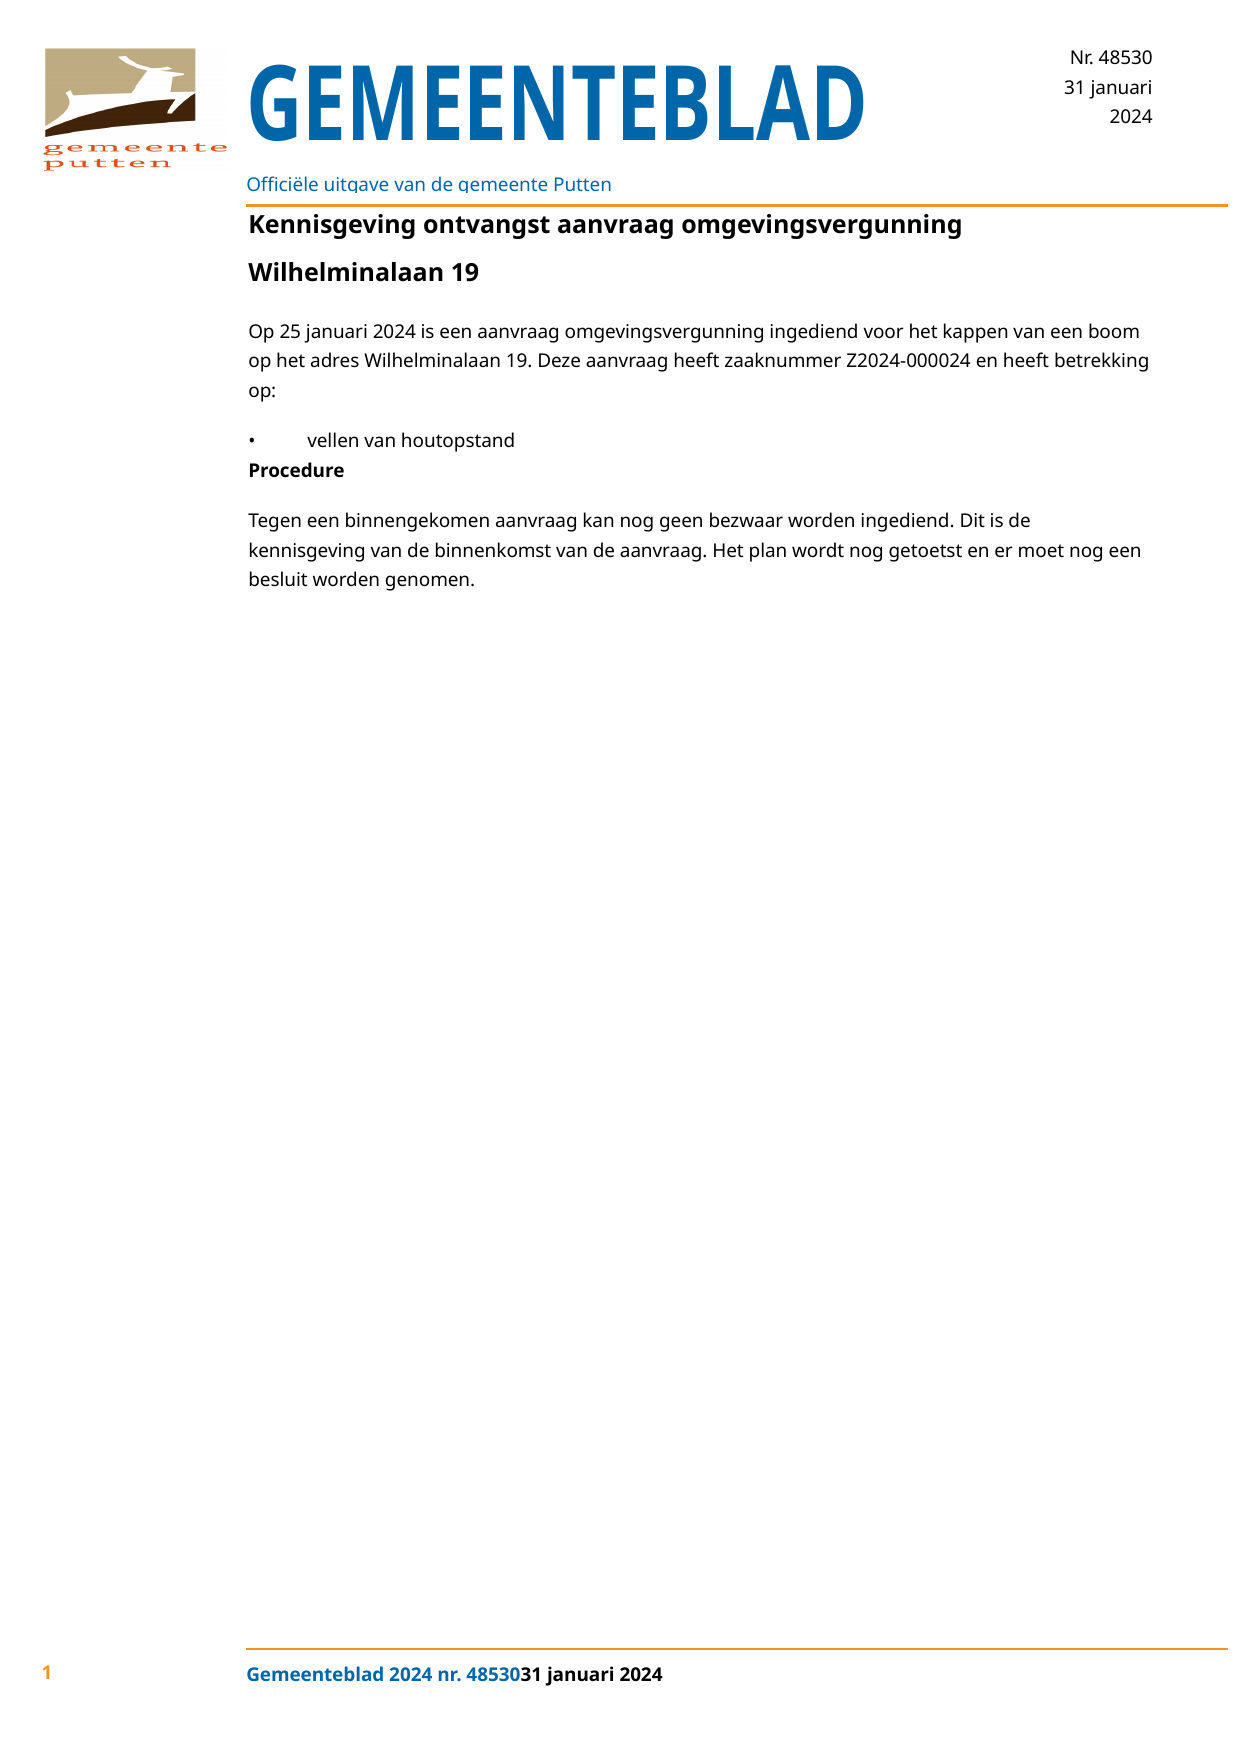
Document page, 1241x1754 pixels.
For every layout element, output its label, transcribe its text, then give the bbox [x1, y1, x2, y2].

text Kennisgeving ontvangst aanvraag omgevingsvergunning Wilhelminalaan 19 [248, 207, 1152, 288]
text Op 25 januari 2024 is een aanvraag omgevingsvergunning ingediend voor het kappen van een boom op het adres Wilhelminalaan 19. Deze aanvraag heeft zaaknummer Z2024-000024 en heeft betrekking op: [248, 318, 1152, 403]
text Tegen een binnengekomen aanvraag kan nog geen bezwaar worden ingediend. Dit is de kennisgeving van de binnenkomst van de aanvraag. Het plan wordt nog getoetst en er moet nog een besluit worden genomen. [248, 507, 1152, 592]
list vellen van houtopstand [248, 427, 1152, 453]
picture [41, 47, 231, 172]
text Procedure [248, 457, 1152, 483]
